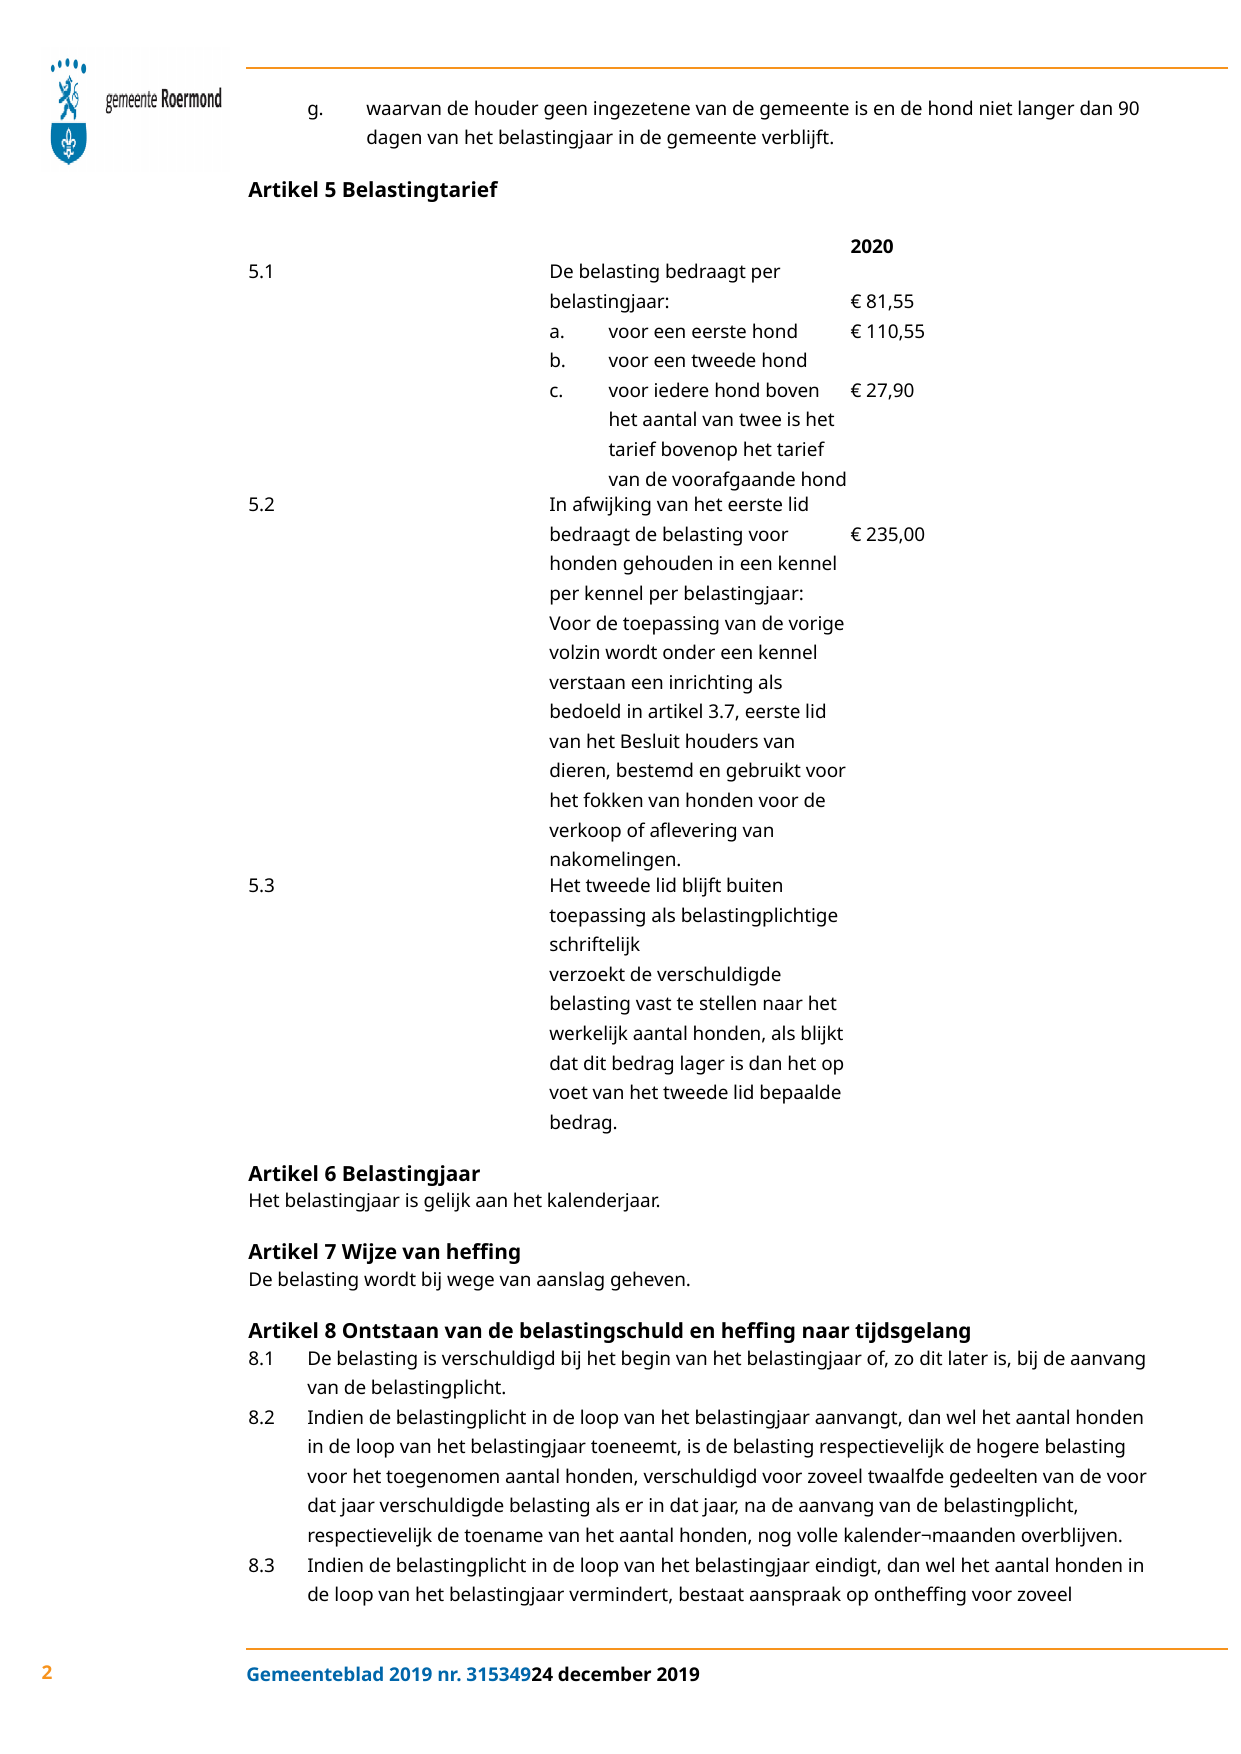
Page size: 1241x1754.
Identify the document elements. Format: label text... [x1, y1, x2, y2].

table_cell € 81,55 € 110,55 € 27,90 [850, 259, 1152, 491]
list waarvan de houder geen ingezetene van de gemeente is en de hond niet langer dan 90 dagen van het belastingjaar in de gemeente verblijft. [307, 95, 1152, 150]
text Artikel 6 Belastingjaar [248, 1159, 1152, 1187]
text Artikel 5 Belastingtarief [248, 175, 1152, 203]
table_cell [850, 872, 1152, 1134]
table_header 2020 [850, 233, 1152, 259]
list De belasting is verschuldigd bij het begin van het belastingjaar of, zo dit later is, bij de aanvang van de belastingplicht. [248, 1345, 1152, 1400]
list Indien de belastingplicht in de loop van het belastingjaar eindigt, dan wel het aantal honden in de loop van het belastingjaar vermindert, bestaat aanspraak op ontheffing voor zoveel [248, 1552, 1152, 1607]
picture [41, 47, 231, 172]
table_header [248, 233, 549, 259]
table_cell 5.2 [248, 491, 549, 872]
list Indien de belastingplicht in de loop van het belastingjaar aanvangt, dan wel het aantal honden in de loop van het belastingjaar toeneemt, is de belasting respectievelijk de hogere belasting voor het toegenomen aantal honden, verschuldigd voor zoveel twaalfde gedeelten van de voor dat jaar verschuldigde belasting als er in dat jaar, na de aanvang van de belastingplicht, respectievelijk de toename van het aantal honden, nog volle kalender¬maanden overblijven. [248, 1404, 1152, 1548]
table_cell De belasting bedraagt per belastingjaar: voor een eerste hond voor een tweede hond voor iedere hond boven het aantal van twee is het tarief bovenop het tarief van de voorafgaande hond [549, 259, 850, 491]
table_cell Het tweede lid blijft buiten toepassing als belastingplichtige schriftelijk verzoekt de verschuldigde belasting vast te stellen naar het werkelijk aantal honden, als blijkt dat dit bedrag lager is dan het op voet van het tweede lid bepaalde bedrag. [549, 872, 850, 1134]
table_cell 5.3 [248, 872, 549, 1134]
table_cell In afwijking van het eerste lid bedraagt de belasting voor honden gehouden in een kennel per kennel per belastingjaar: Voor de toepassing van de vorige volzin wordt onder een kennel verstaan een inrichting als bedoeld in artikel 3.7, eerste lid van het Besluit houders van dieren, bestemd en gebruikt voor het fokken van honden voor de verkoop of aflevering van nakomelingen. [549, 491, 850, 872]
table_cell 5.1 [248, 259, 549, 491]
text Artikel 8 Ontstaan van de belastingschuld en heffing naar tijdsgelang [248, 1316, 1152, 1345]
table_header [549, 233, 850, 259]
text De belasting wordt bij wege van aanslag geheven. [248, 1266, 1152, 1292]
text Artikel 7 Wijze van heffing [248, 1237, 1152, 1266]
table_cell € 235,00 [850, 491, 1152, 872]
text Het belastingjaar is gelijk aan het kalenderjaar. [248, 1187, 1152, 1213]
